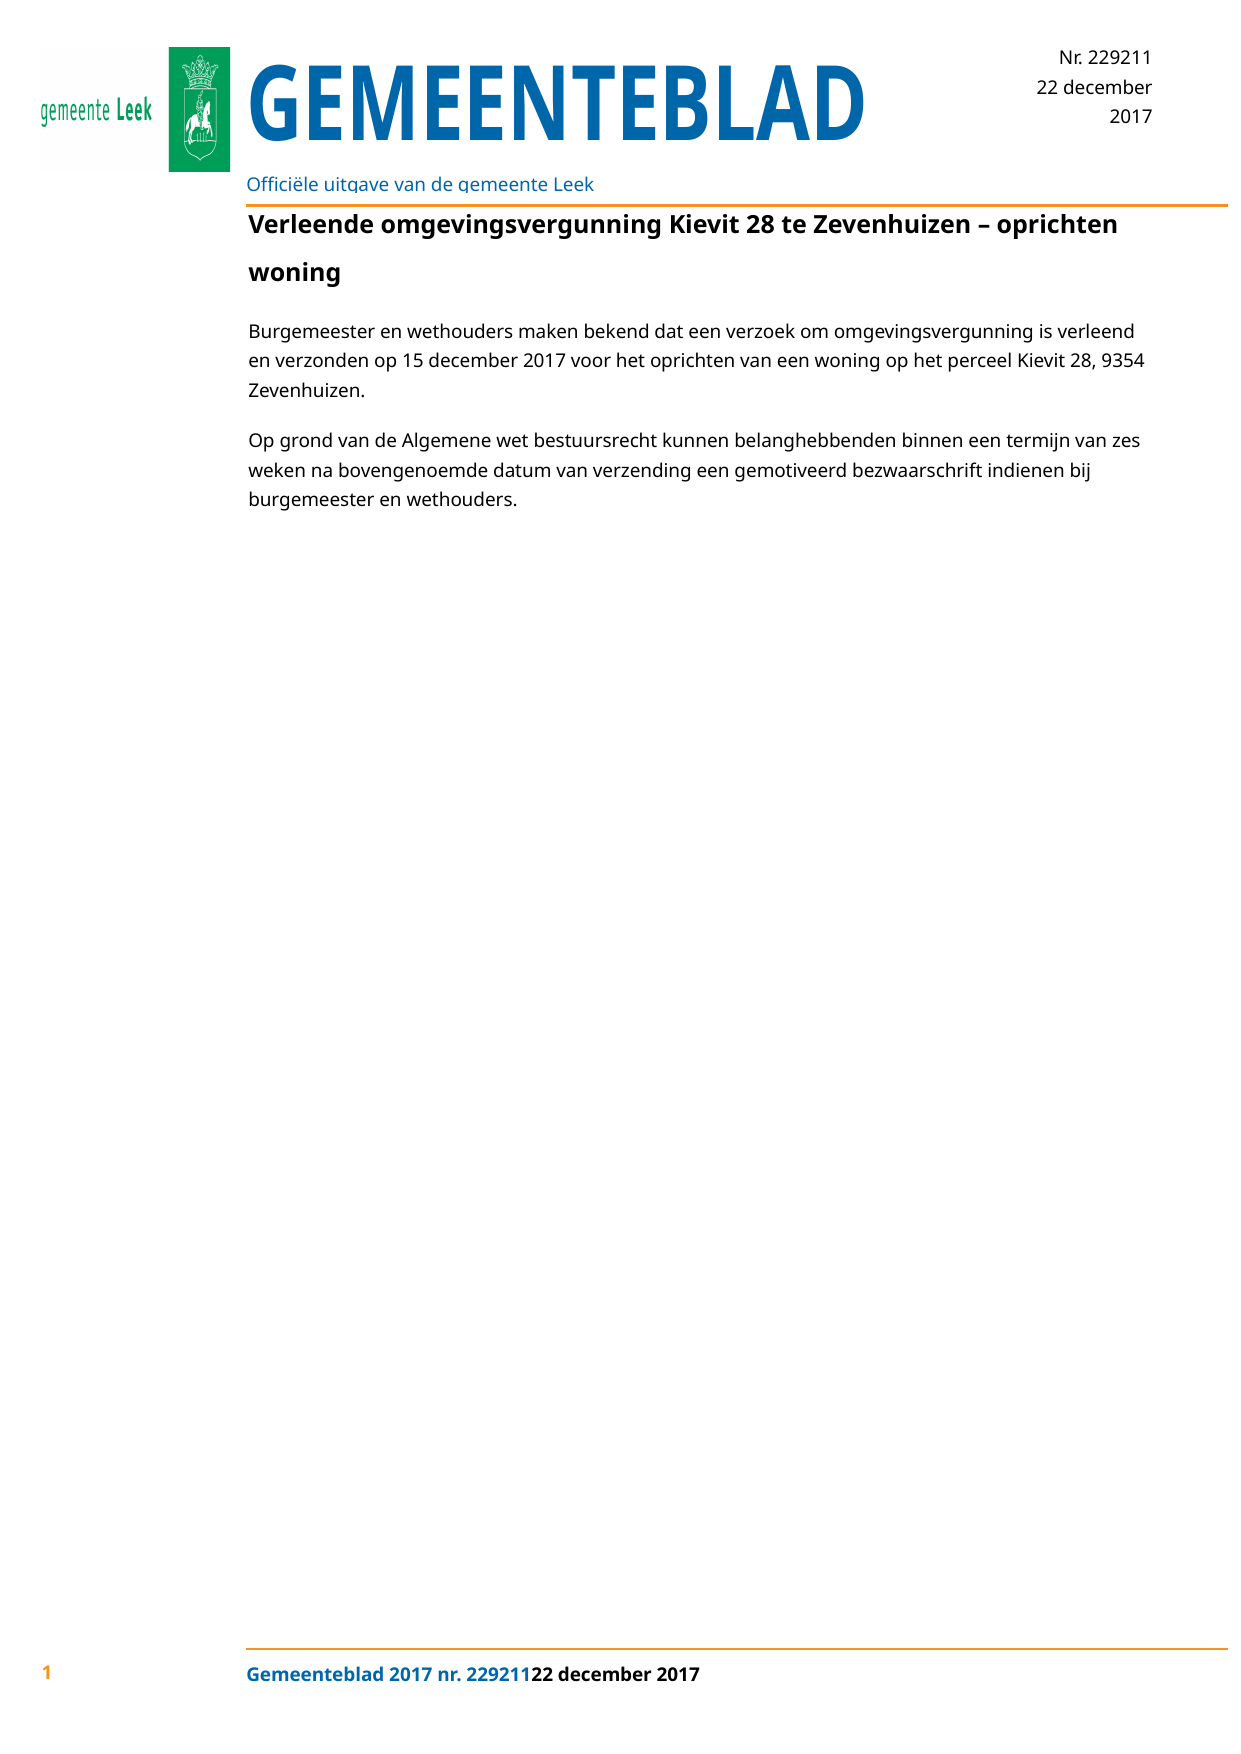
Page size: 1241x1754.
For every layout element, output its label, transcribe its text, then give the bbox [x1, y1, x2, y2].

text Op grond van de Algemene wet bestuursrecht kunnen belanghebbenden binnen een termijn van zes weken na bovengenoemde datum van verzending een gemotiveerd bezwaarschrift indienen bij burgemeester en wethouders. [248, 427, 1152, 512]
picture [41, 47, 231, 172]
text Verleende omgevingsvergunning Kievit 28 te Zevenhuizen – oprichten woning [248, 207, 1152, 288]
text Burgemeester en wethouders maken bekend dat een verzoek om omgevingsvergunning is verleend en verzonden op 15 december 2017 voor het oprichten van een woning op het perceel Kievit 28, 9354 Zevenhuizen. [248, 318, 1152, 403]
